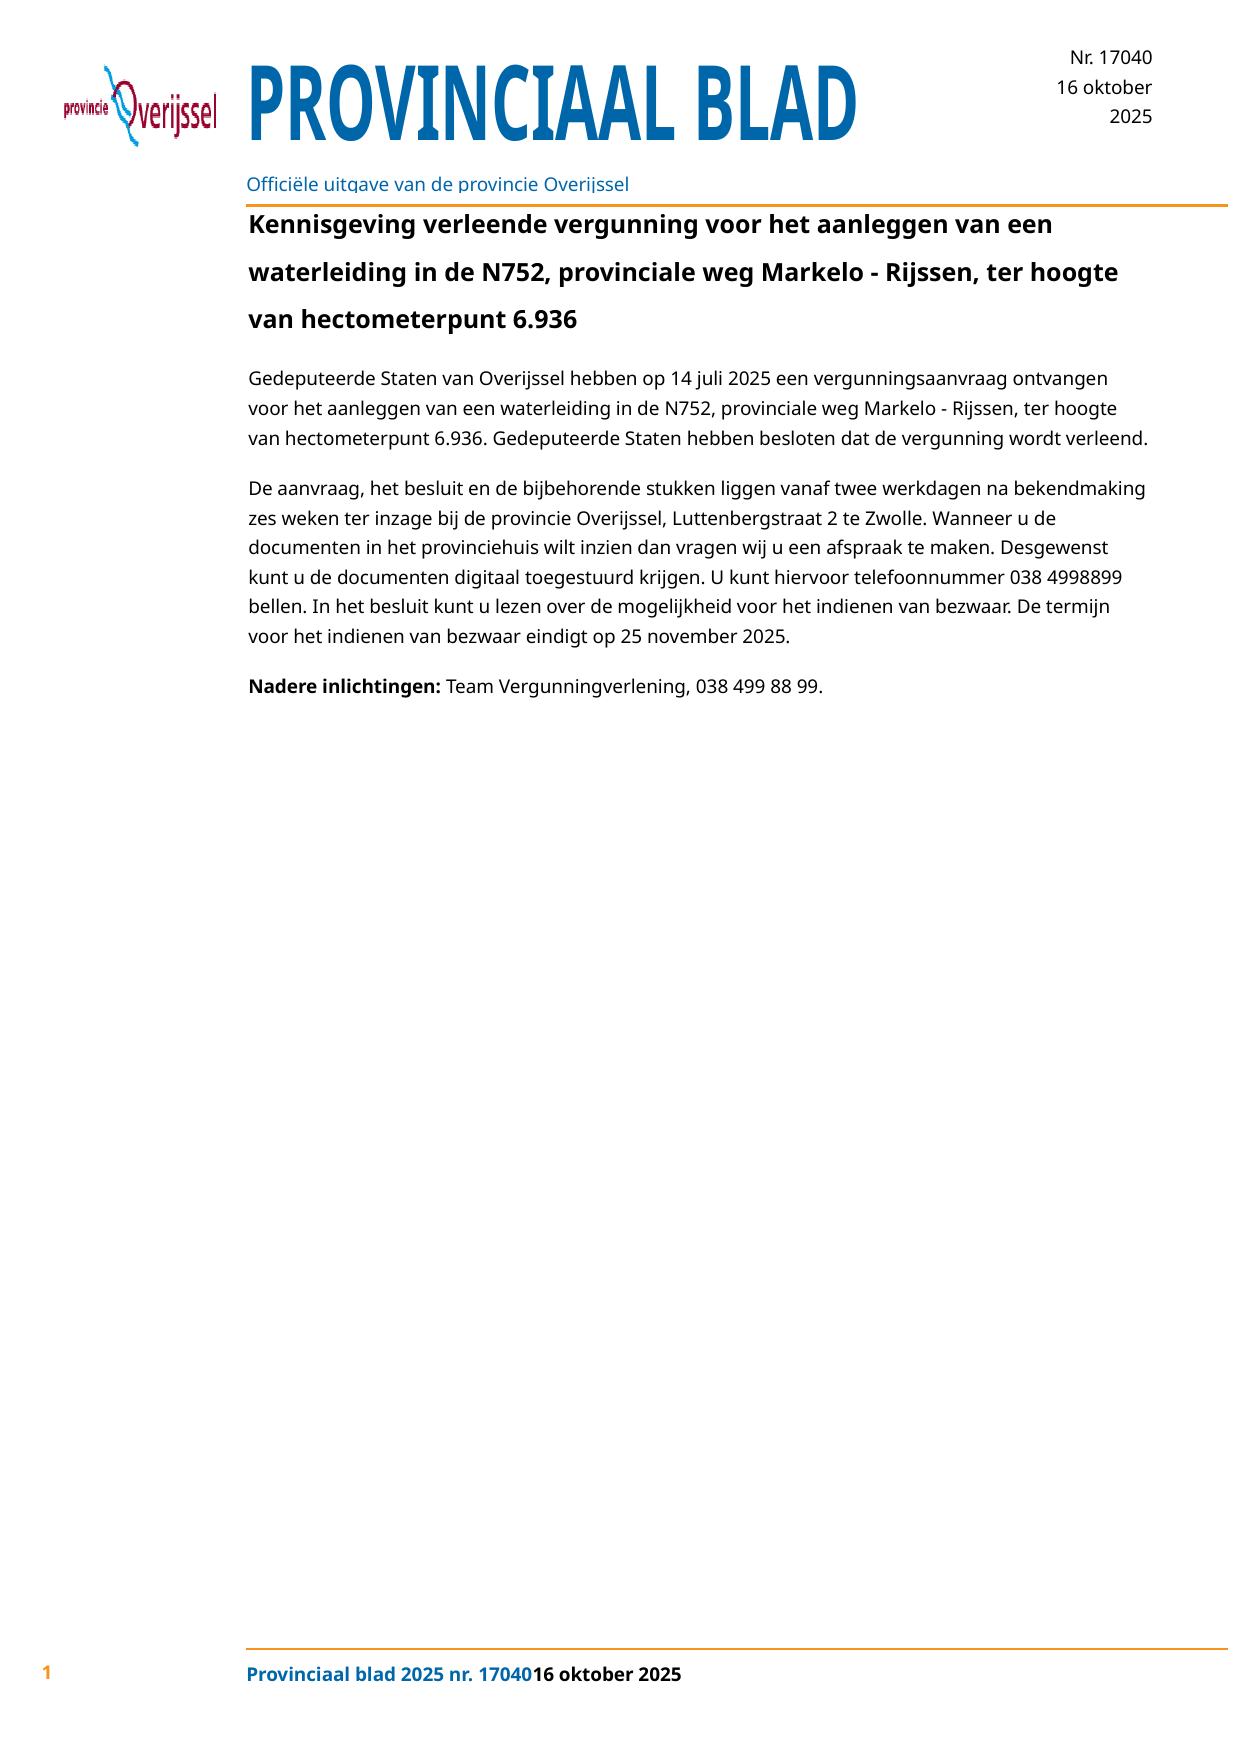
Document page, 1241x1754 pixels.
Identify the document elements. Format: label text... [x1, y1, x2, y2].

picture [41, 47, 231, 172]
text Gedeputeerde Staten van Overijssel hebben op 14 juli 2025 een vergunningsaanvraag ontvangen voor het aanleggen van een waterleiding in de N752, provinciale weg Markelo - Rijssen, ter hoogte van hectometerpunt 6.936. Gedeputeerde Staten hebben besloten dat de vergunning wordt verleend. [248, 366, 1152, 450]
text Nadere inlichtingen: Team Vergunningverlening, 038 499 88 99. [248, 673, 1152, 699]
text Kennisgeving verleende vergunning voor het aanleggen van een waterleiding in de N752, provinciale weg Markelo - Rijssen, ter hoogte van hectometerpunt 6.936 [248, 207, 1152, 336]
text De aanvraag, het besluit en de bijbehorende stukken liggen vanaf twee werkdagen na bekendmaking zes weken ter inzage bij de provincie Overijssel, Luttenbergstraat 2 te Zwolle. Wanneer u de documenten in het provinciehuis wilt inzien dan vragen wij u een afspraak te maken. Desgewenst kunt u de documenten digitaal toegestuurd krijgen. U kunt hiervoor telefoonnummer 038 4998899 bellen. In het besluit kunt u lezen over de mogelijkheid voor het indienen van bezwaar. De termijn voor het indienen van bezwaar eindigt op 25 november 2025. [248, 475, 1152, 649]
